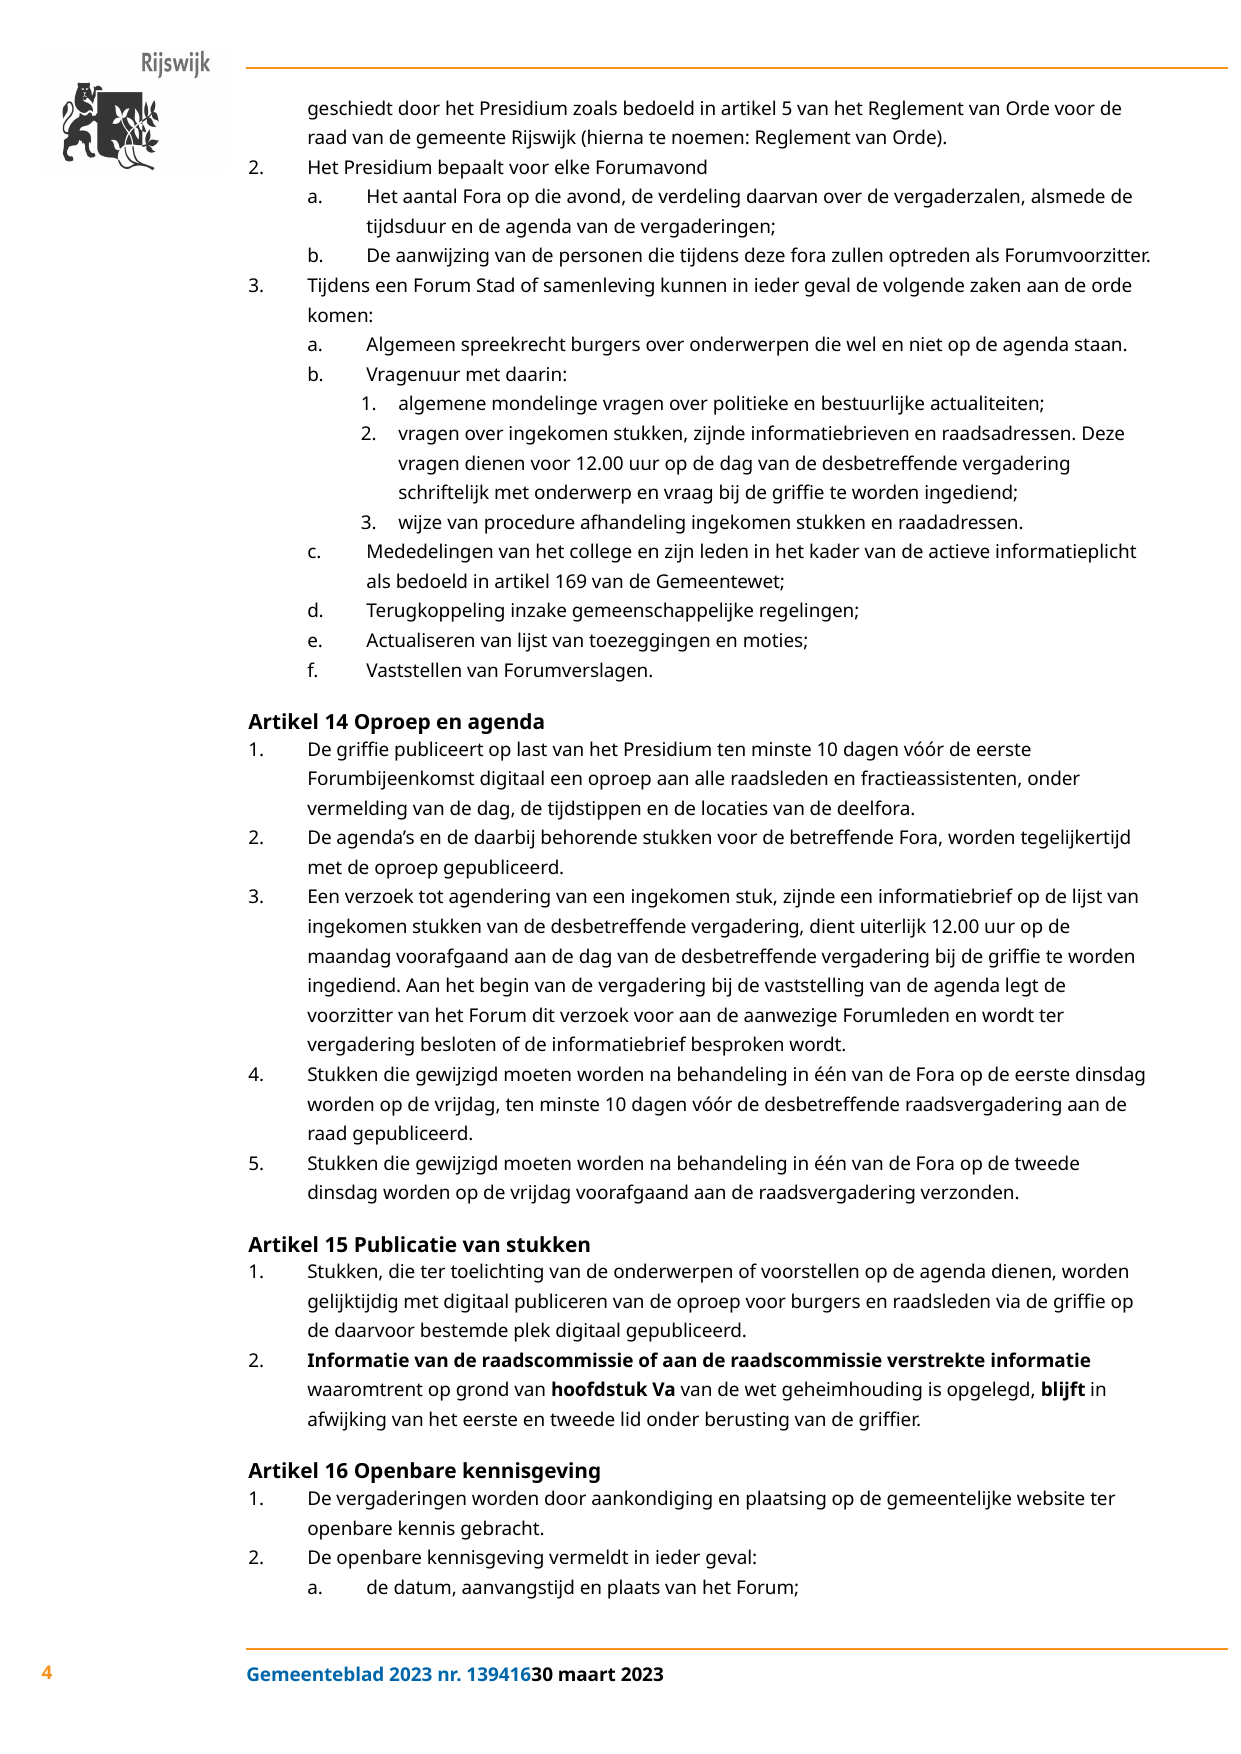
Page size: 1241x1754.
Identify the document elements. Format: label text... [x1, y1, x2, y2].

list De agenda’s en de daarbij behorende stukken voor de betreffende Fora, worden tegelijkertijd met de oproep gepubliceerd. [248, 824, 1152, 880]
list De vergaderingen worden door aankondiging en plaatsing op de gemeentelijke website ter openbare kennis gebracht. [248, 1485, 1152, 1540]
list Vragenuur met daarin: [307, 361, 1152, 387]
list Algemeen spreekrecht burgers over onderwerpen die wel en niet op de agenda staan. [307, 331, 1152, 357]
list geschiedt door het Presidium zoals bedoeld in artikel 5 van het Reglement van Orde voor de raad van de gemeente Rijswijk (hierna te noemen: Reglement van Orde). [248, 95, 1152, 150]
list De openbare kennisgeving vermeldt in ieder geval: [248, 1544, 1152, 1570]
list algemene mondelinge vragen over politieke en bestuurlijke actualiteiten; [361, 391, 1152, 416]
list Het Presidium bepaalt voor elke Forumavond [248, 154, 1152, 180]
list Terugkoppeling inzake gemeenschappelijke regelingen; [307, 598, 1152, 623]
list Stukken, die ter toelichting van de onderwerpen of voorstellen op de agenda dienen, worden gelijktijdig met digitaal publiceren van de oproep voor burgers en raadsleden via de griffie op de daarvoor bestemde plek digitaal gepubliceerd. [248, 1258, 1152, 1343]
list Actualiseren van lijst van toezeggingen en moties; [307, 627, 1152, 653]
list Tijdens een Forum Stad of samenleving kunnen in ieder geval de volgende zaken aan de orde komen: [248, 272, 1152, 328]
list vragen over ingekomen stukken, zijnde informatiebrieven en raadsadressen. Deze vragen dienen voor 12.00 uur op de dag van de desbetreffende vergadering schriftelijk met onderwerp en vraag bij de griffie te worden ingediend; [361, 420, 1152, 505]
list De aanwijzing van de personen die tijdens deze fora zullen optreden als Forumvoorzitter. [307, 243, 1152, 268]
list wijze van procedure afhandeling ingekomen stukken en raadadressen. [361, 509, 1152, 535]
list de datum, aanvangstijd en plaats van het Forum; [307, 1574, 1152, 1599]
list Een verzoek tot agendering van een ingekomen stuk, zijnde een informatiebrief op de lijst van ingekomen stukken van de desbetreffende vergadering, dient uiterlijk 12.00 uur op de maandag voorafgaand aan de dag van de desbetreffende vergadering bij de griffie te worden ingediend. Aan het begin van de vergadering bij de vaststelling van de agenda legt de voorzitter van het Forum dit verzoek voor aan de aanwezige Forumleden en wordt ter vergadering besloten of de informatiebrief besproken wordt. [248, 884, 1152, 1057]
list Stukken die gewijzigd moeten worden na behandeling in één van de Fora op de eerste dinsdag worden op de vrijdag, ten minste 10 dagen vóór de desbetreffende raadsvergadering aan de raad gepubliceerd. [248, 1061, 1152, 1146]
text Artikel 16 Openbare kennisgeving [248, 1457, 1152, 1485]
list Mededelingen van het college en zijn leden in het kader van de actieve informatieplicht als bedoeld in artikel 169 van de Gemeentewet; [307, 538, 1152, 594]
list Het aantal Fora op die avond, de verdeling daarvan over de vergaderzalen, alsmede de tijdsduur en de agenda van de vergaderingen; [307, 183, 1152, 239]
list Vaststellen van Forumverslagen. [307, 657, 1152, 683]
list Stukken die gewijzigd moeten worden na behandeling in één van de Fora op de tweede dinsdag worden op de vrijdag voorafgaand aan de raadsvergadering verzonden. [248, 1150, 1152, 1205]
text Artikel 15 Publicatie van stukken [248, 1230, 1152, 1258]
text Artikel 14 Oproep en agenda [248, 707, 1152, 736]
picture [41, 47, 231, 172]
list Informatie van de raadscommissie of aan de raadscommissie verstrekte informatie waaromtrent op grond van hoofdstuk Va van de wet geheimhouding is opgelegd, blijft in afwijking van het eerste en tweede lid onder berusting van de griffier. [248, 1347, 1152, 1432]
list De griffie publiceert op last van het Presidium ten minste 10 dagen vóór de eerste Forumbijeenkomst digitaal een oproep aan alle raadsleden en fractieassistenten, onder vermelding van de dag, de tijdstippen en de locaties van de deelfora. [248, 736, 1152, 821]
